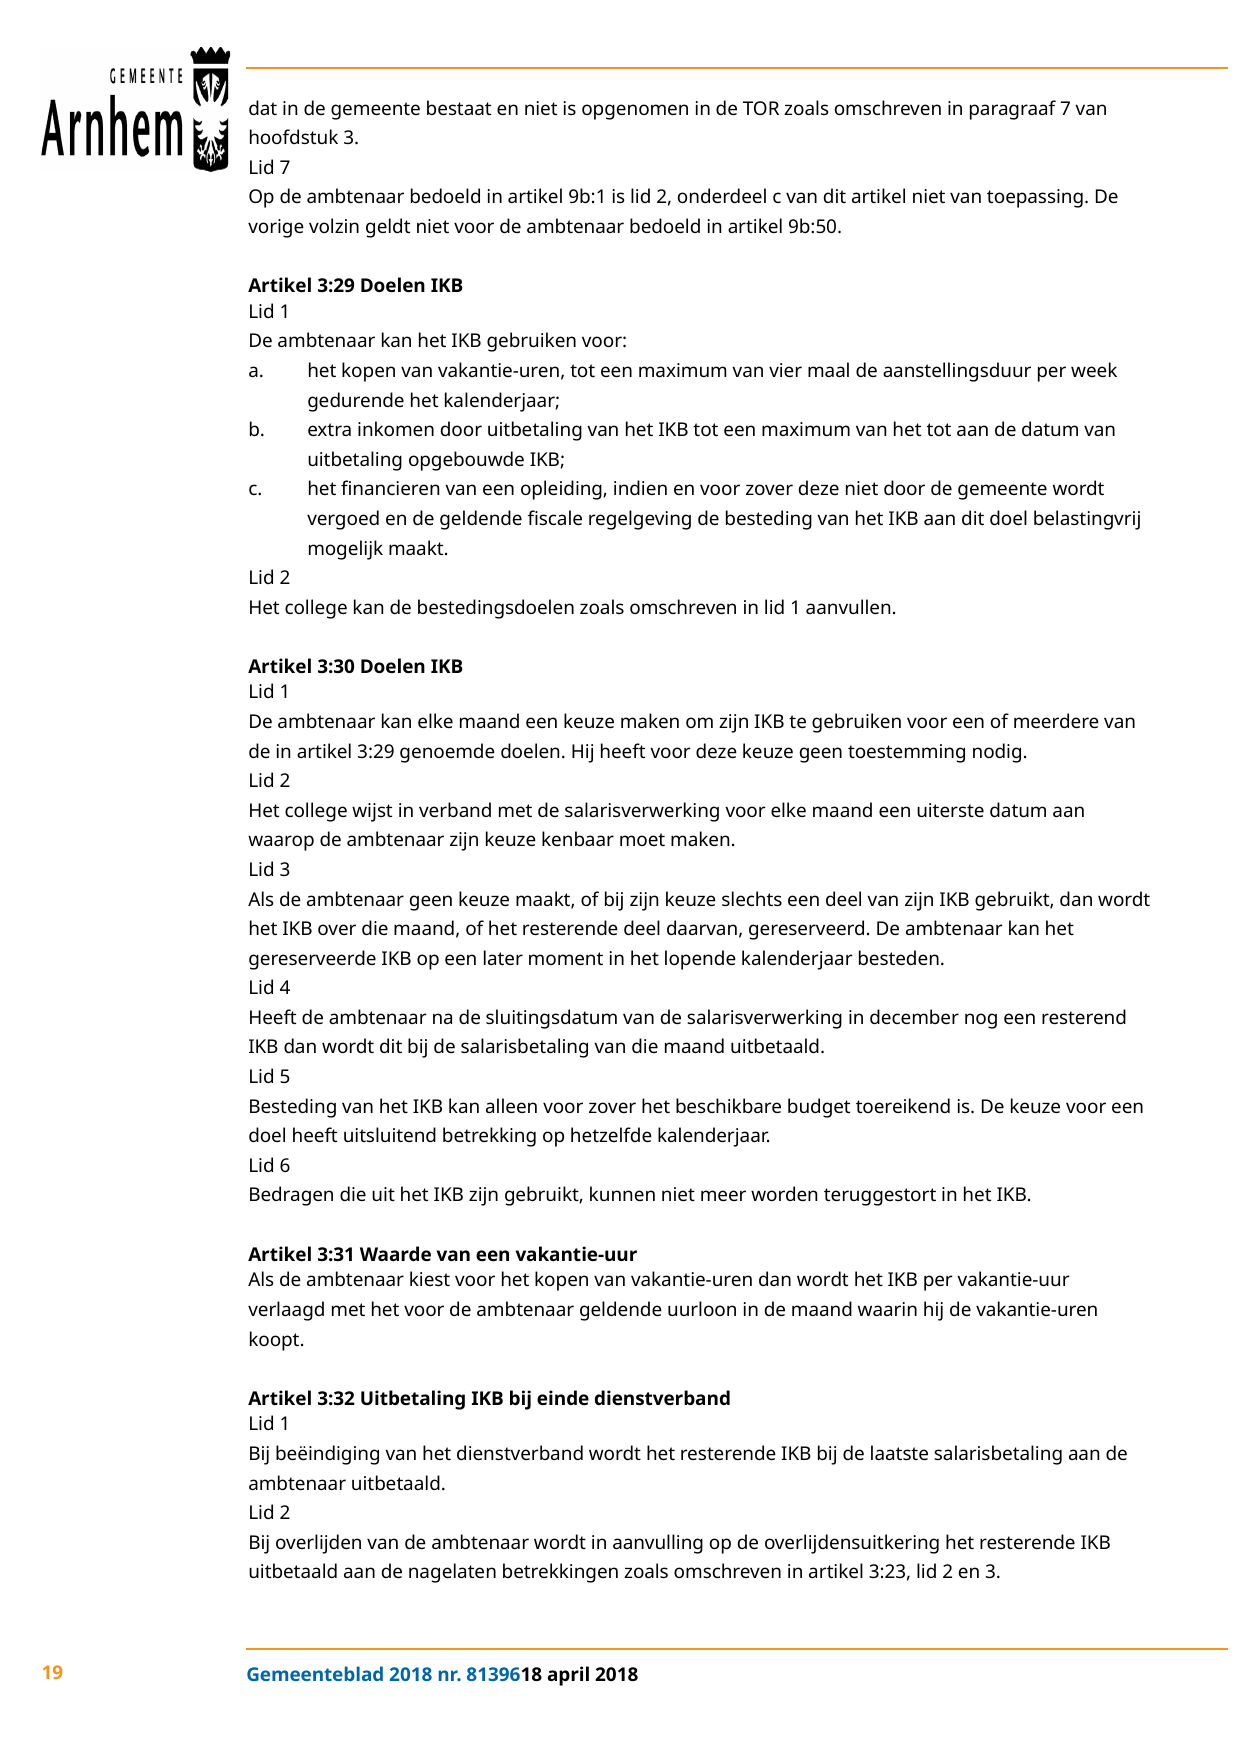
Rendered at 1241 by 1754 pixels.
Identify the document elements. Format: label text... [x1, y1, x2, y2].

text Lid 7 [248, 154, 1152, 180]
text Artikel 3:30 Doelen IKB [248, 653, 1152, 679]
text Lid 1 [248, 679, 1152, 704]
list het financieren van een opleiding, indien en voor zover deze niet door de gemeente wordt vergoed en de geldende fiscale regelgeving de besteding van het IKB aan dit doel belastingvrij mogelijk maakt. [248, 476, 1152, 560]
text dat in de gemeente bestaat en niet is opgenomen in de TOR zoals omschreven in paragraaf 7 van hoofdstuk 3. [248, 95, 1152, 150]
text Bedragen die uit het IKB zijn gebruikt, kunnen niet meer worden teruggestort in het IKB. [248, 1182, 1152, 1207]
text Lid 4 [248, 974, 1152, 1000]
text Lid 6 [248, 1152, 1152, 1178]
text Artikel 3:31 Waarde van een vakantie-uur [248, 1241, 1152, 1267]
text Lid 3 [248, 856, 1152, 882]
list extra inkomen door uitbetaling van het IKB tot een maximum van het tot aan de datum van uitbetaling opgebouwde IKB; [248, 416, 1152, 472]
text Artikel 3:29 Doelen IKB [248, 272, 1152, 298]
text Lid 5 [248, 1063, 1152, 1089]
picture [41, 47, 231, 172]
text Als de ambtenaar kiest voor het kopen van vakantie-uren dan wordt het IKB per vakantie-uur verlaagd met het voor de ambtenaar geldende uurloon in de maand waarin hij de vakantie-uren koopt. [248, 1267, 1152, 1351]
text Het college kan de bestedingsdoelen zoals omschreven in lid 1 aanvullen. [248, 594, 1152, 619]
text Op de ambtenaar bedoeld in artikel 9b:1 is lid 2, onderdeel c van dit artikel niet van toepassing. De vorige volzin geldt niet voor de ambtenaar bedoeld in artikel 9b:50. [248, 183, 1152, 239]
text Bij overlijden van de ambtenaar wordt in aanvulling op de overlijdensuitkering het resterende IKB uitbetaald aan de nagelaten betrekkingen zoals omschreven in artikel 3:23, lid 2 en 3. [248, 1529, 1152, 1584]
text Lid 2 [248, 1499, 1152, 1525]
text Artikel 3:32 Uitbetaling IKB bij einde dienstverband [248, 1385, 1152, 1411]
text Als de ambtenaar geen keuze maakt, of bij zijn keuze slechts een deel van zijn IKB gebruikt, dan wordt het IKB over die maand, of het resterende deel daarvan, gereserveerd. De ambtenaar kan het gereserveerde IKB op een later moment in het lopende kalenderjaar besteden. [248, 886, 1152, 971]
text Lid 2 [248, 564, 1152, 590]
text De ambtenaar kan het IKB gebruiken voor: [248, 328, 1152, 353]
text Lid 1 [248, 298, 1152, 324]
text Lid 1 [248, 1411, 1152, 1436]
text Heeft de ambtenaar na de sluitingsdatum van de salarisverwerking in december nog een resterend IKB dan wordt dit bij de salarisbetaling van die maand uitbetaald. [248, 1004, 1152, 1059]
list het kopen van vakantie-uren, tot een maximum van vier maal de aanstellingsduur per week gedurende het kalenderjaar; [248, 357, 1152, 412]
text De ambtenaar kan elke maand een keuze maken om zijn IKB te gebruiken voor een of meerdere van de in artikel 3:29 genoemde doelen. Hij heeft voor deze keuze geen toestemming nodig. [248, 708, 1152, 764]
text Lid 2 [248, 767, 1152, 793]
text Het college wijst in verband met de salarisverwerking voor elke maand een uiterste datum aan waarop de ambtenaar zijn keuze kenbaar moet maken. [248, 797, 1152, 852]
text Besteding van het IKB kan alleen voor zover het beschikbare budget toereikend is. De keuze voor een doel heeft uitsluitend betrekking op hetzelfde kalenderjaar. [248, 1093, 1152, 1148]
text Bij beëindiging van het dienstverband wordt het resterende IKB bij de laatste salarisbetaling aan de ambtenaar uitbetaald. [248, 1440, 1152, 1496]
